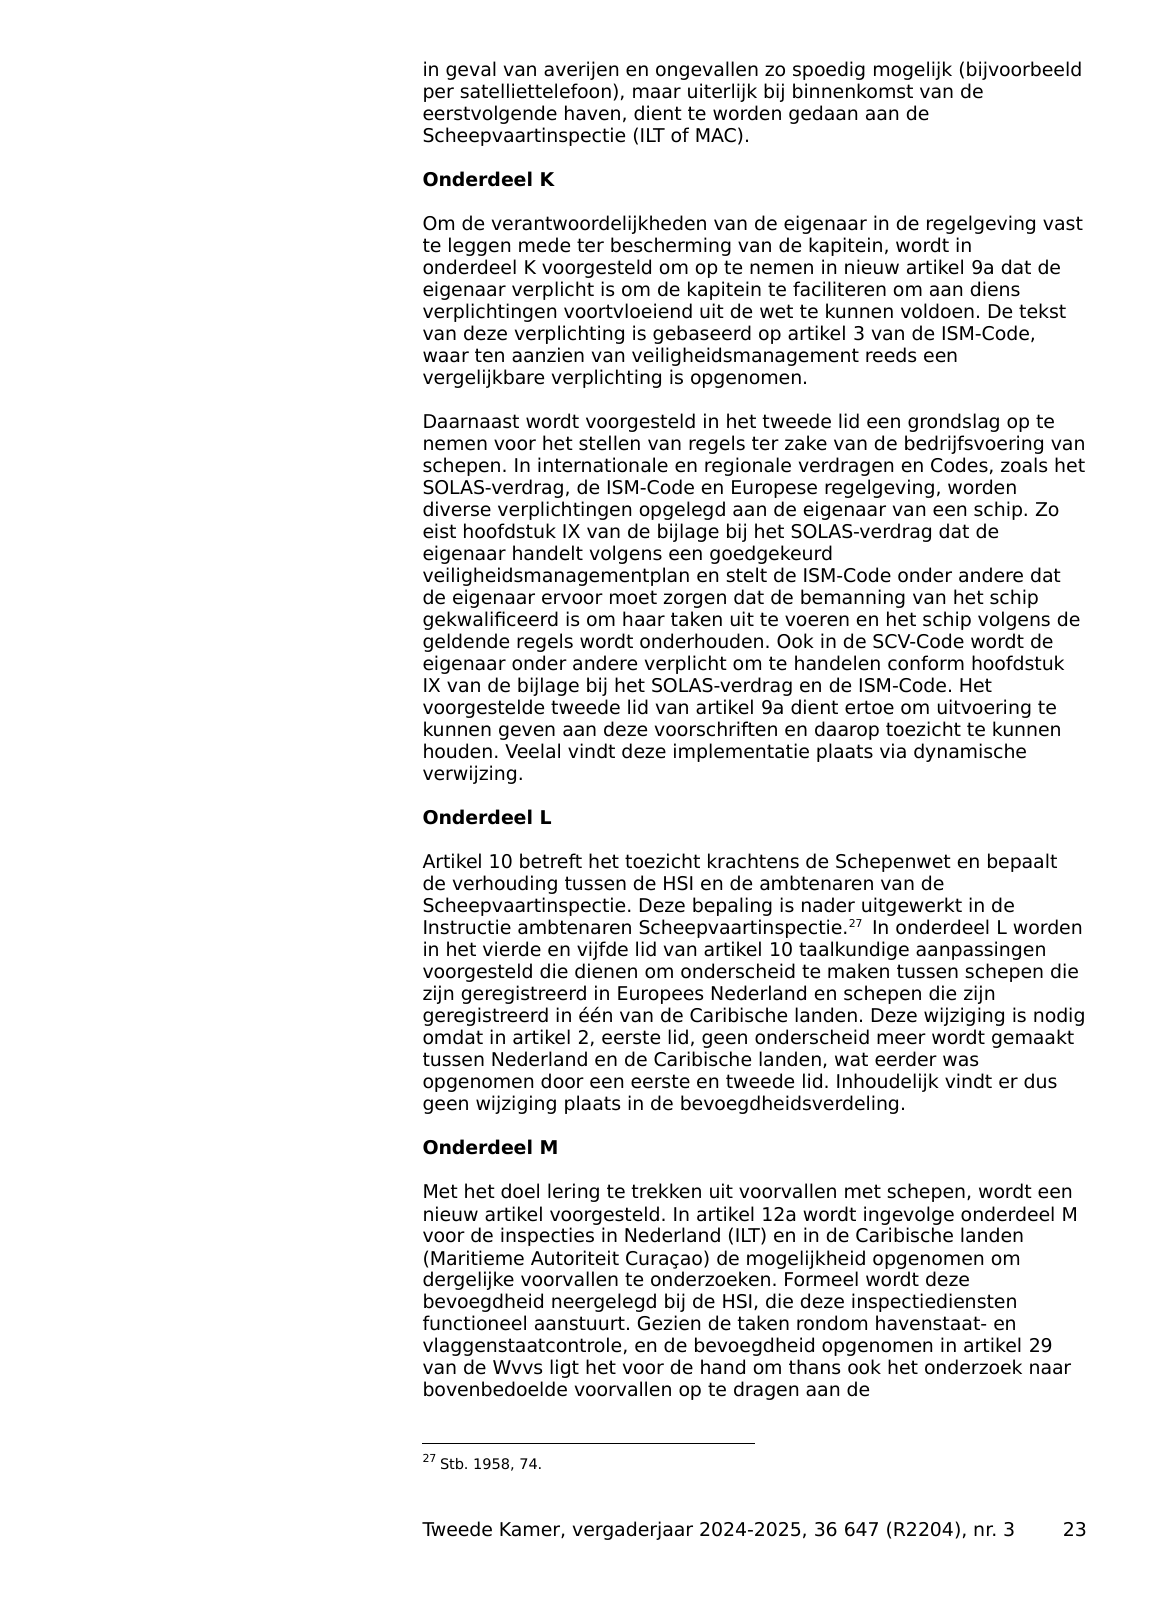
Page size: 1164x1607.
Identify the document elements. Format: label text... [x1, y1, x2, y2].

text Met het doel lering te trekken uit voorvallen met schepen, wordt een nieuw artikel voorgesteld. In artikel 12a wordt ingevolge onderdeel M voor de inspecties in Nederland (ILT) en in de Caribische landen (Maritieme Autoriteit Curaçao) de mogelijkheid opgenomen om dergelijke voorvallen te onderzoeken. Formeel wordt deze bevoegdheid neergelegd bij de HSI, die deze inspectiediensten functioneel aanstuurt. Gezien de taken rondom havenstaat- en vlaggenstaatcontrole, en de bevoegdheid opgenomen in artikel 29 van de Wvvs ligt het voor de hand om thans ook het onderzoek naar bovenbedoelde voorvallen op te dragen aan de [422, 1181, 1087, 1401]
text in geval van averijen en ongevallen zo spoedig mogelijk (bijvoorbeeld per satelliettelefoon), maar uiterlijk bij binnenkomst van de eerstvolgende haven, dient te worden gedaan aan de Scheepvaartinspectie (ILT of MAC). [422, 59, 1087, 147]
text Daarnaast wordt voorgesteld in het tweede lid een grondslag op te nemen voor het stellen van regels ter zake van de bedrijfsvoering van schepen. In internationale en regionale verdragen en Codes, zoals het SOLAS-verdrag, de ISM-Code en Europese regelgeving, worden diverse verplichtingen opgelegd aan de eigenaar van een schip. Zo eist hoofdstuk IX van de bijlage bij het SOLAS-verdrag dat de eigenaar handelt volgens een goedgekeurd veiligheidsmanagementplan en stelt de ISM-Code onder andere dat de eigenaar ervoor moet zorgen dat de bemanning van het schip gekwalificeerd is om haar taken uit te voeren en het schip volgens de geldende regels wordt onderhouden. Ook in de SCV-Code wordt de eigenaar onder andere verplicht om te handelen conform hoofdstuk IX van de bijlage bij het SOLAS-verdrag en de ISM-Code. Het voorgestelde tweede lid van artikel 9a dient ertoe om uitvoering te kunnen geven aan deze voorschriften en daarop toezicht te kunnen houden. Veelal vindt deze implementatie plaats via dynamische verwijzing. [422, 411, 1087, 785]
text Stb. 1958, 74. [422, 1452, 1087, 1474]
text Om de verantwoordelijkheden van de eigenaar in de regelgeving vast te leggen mede ter bescherming van de kapitein, wordt in onderdeel K voorgesteld om op te nemen in nieuw artikel 9a dat de eigenaar verplicht is om de kapitein te faciliteren om aan diens verplichtingen voortvloeiend uit de wet te kunnen voldoen. De tekst van deze verplichting is gebaseerd op artikel 3 van de ISM-Code, waar ten aanzien van veiligheidsmanagement reeds een vergelijkbare verplichting is opgenomen. [422, 213, 1087, 389]
subtitle Onderdeel K [422, 169, 1087, 191]
subtitle Onderdeel M [422, 1137, 1087, 1159]
text Artikel 10 betreft het toezicht krachtens de Schepenwet en bepaalt de verhouding tussen de HSI en de ambtenaren van de Scheepvaartinspectie. Deze bepaling is nader uitgewerkt in de Instructie ambtenaren Scheepvaartinspectie. In onderdeel L worden in het vierde en vijfde lid van artikel 10 taalkundige aanpassingen voorgesteld die dienen om onderscheid te maken tussen schepen die zijn geregistreerd in Europees Nederland en schepen die zijn geregistreerd in één van de Caribische landen. Deze wijziging is nodig omdat in artikel 2, eerste lid, geen onderscheid meer wordt gemaakt tussen Nederland en de Caribische landen, wat eerder was opgenomen door een eerste en tweede lid. Inhoudelijk vindt er dus geen wijziging plaats in de bevoegdheidsverdeling. [422, 851, 1087, 1115]
subtitle Onderdeel L [422, 807, 1087, 829]
